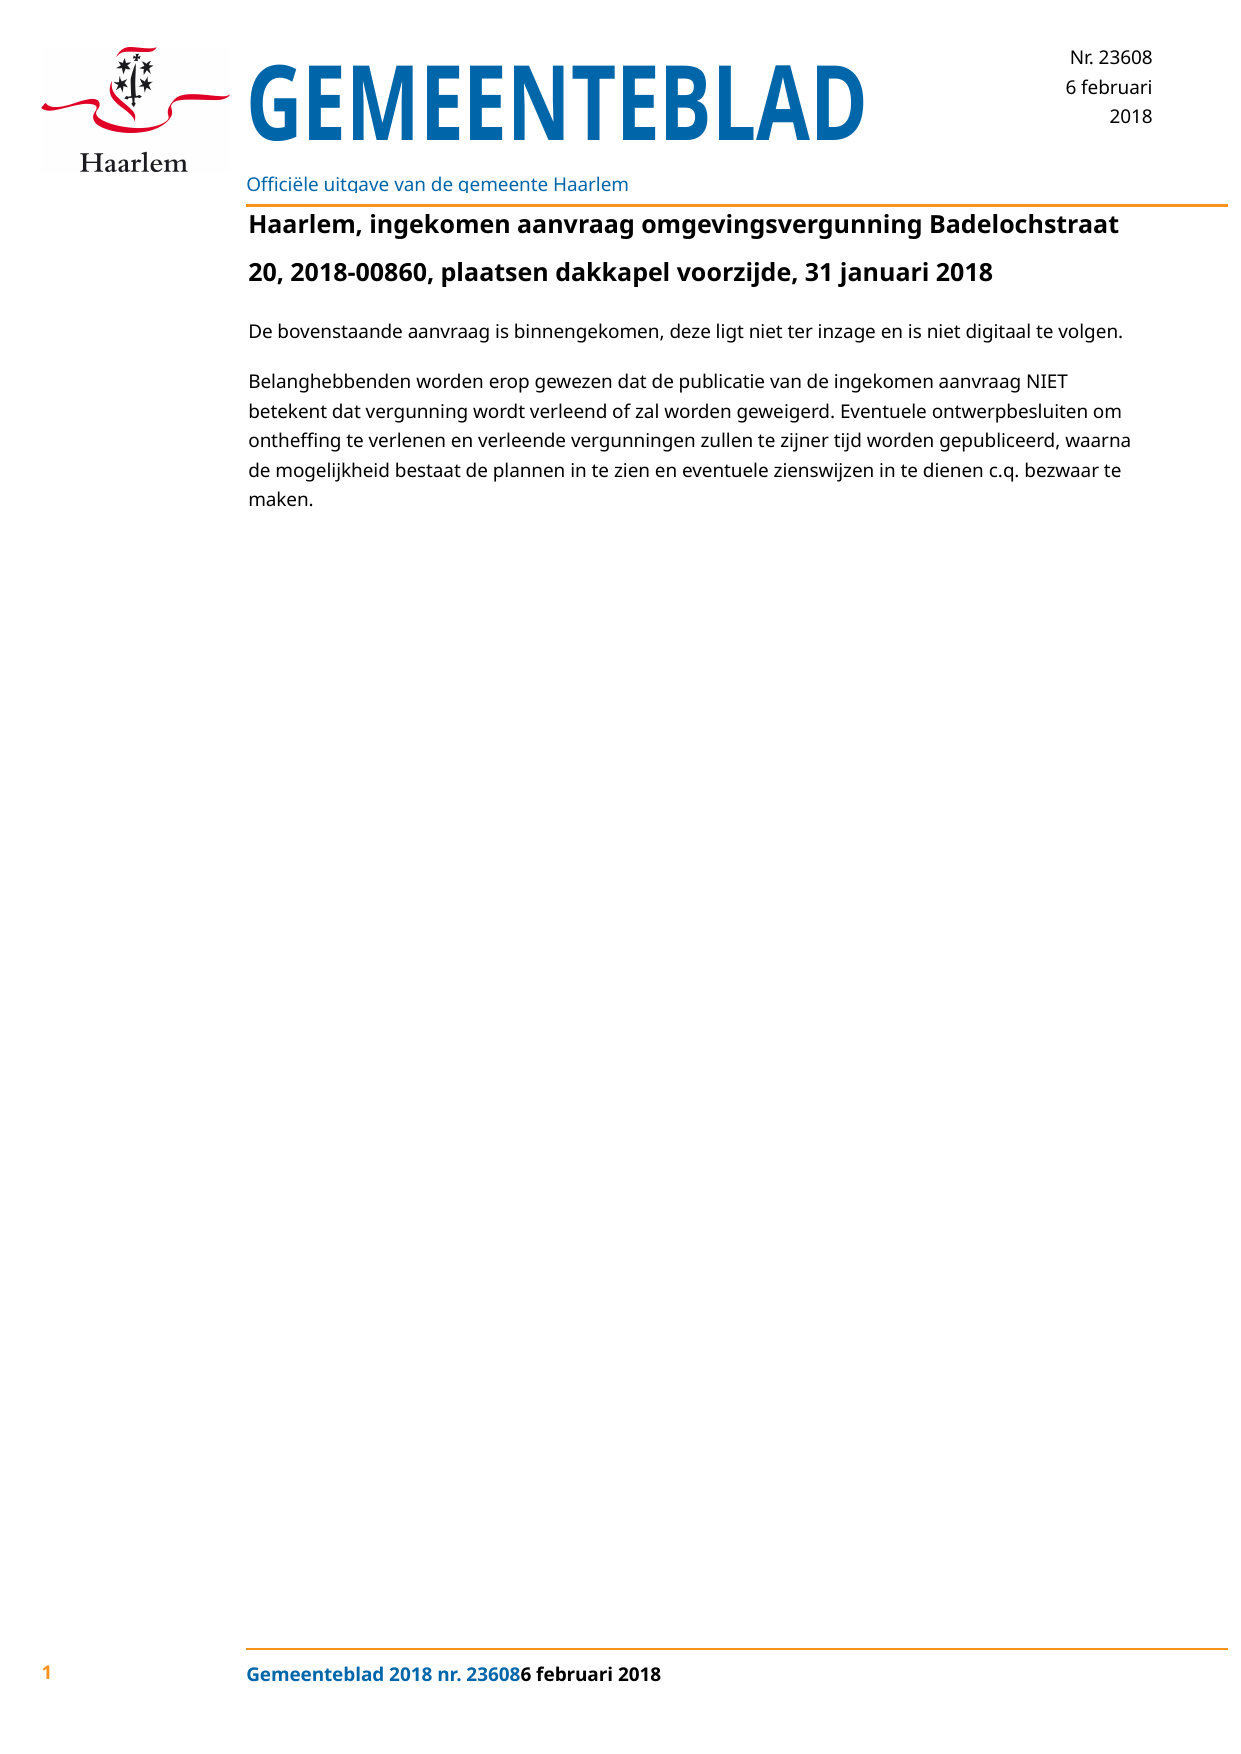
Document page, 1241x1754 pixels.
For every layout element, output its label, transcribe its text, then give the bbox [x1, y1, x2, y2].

picture [41, 47, 231, 172]
text Belanghebbenden worden erop gewezen dat de publicatie van de ingekomen aanvraag NIET betekent dat vergunning wordt verleend of zal worden geweigerd. Eventuele ontwerpbesluiten om ontheffing te verlenen en verleende vergunningen zullen te zijner tijd worden gepubliceerd, waarna de mogelijkheid bestaat de plannen in te zien en eventuele zienswijzen in te dienen c.q. bezwaar te maken. [248, 368, 1152, 512]
text De bovenstaande aanvraag is binnengekomen, deze ligt niet ter inzage en is niet digitaal te volgen. [248, 318, 1152, 344]
text Haarlem, ingekomen aanvraag omgevingsvergunning Badelochstraat 20, 2018-00860, plaatsen dakkapel voorzijde, 31 januari 2018 [248, 207, 1152, 288]
